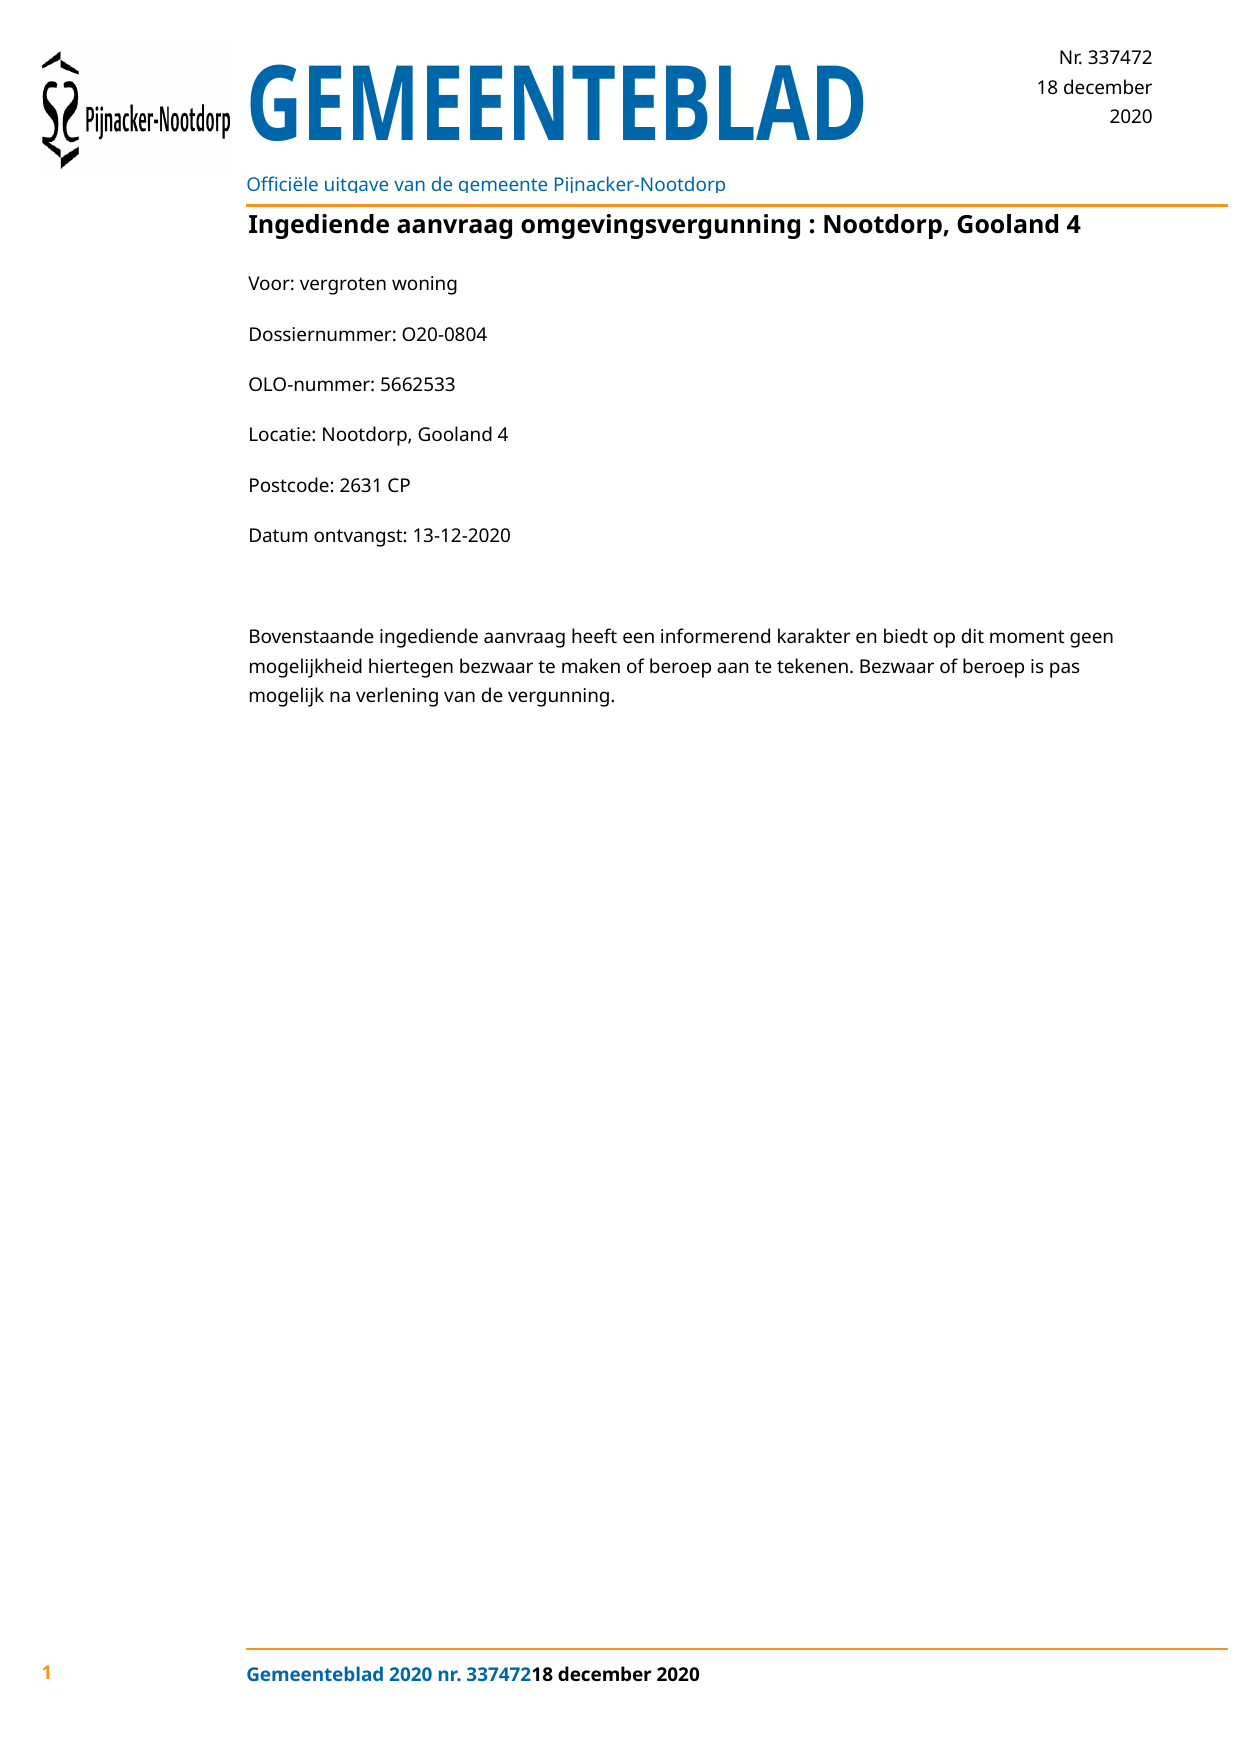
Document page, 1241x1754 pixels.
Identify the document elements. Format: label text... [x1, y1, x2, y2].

text Ingediende aanvraag omgevingsvergunning : Nootdorp, Gooland 4 [248, 207, 1152, 241]
text OLO-nummer: 5662533 [248, 371, 1152, 397]
text Postcode: 2631 CP [248, 472, 1152, 498]
text Bovenstaande ingediende aanvraag heeft een informerend karakter en biedt op dit moment geen mogelijkheid hiertegen bezwaar te maken of beroep aan te tekenen. Bezwaar of beroep is pas mogelijk na verlening van de vergunning. [248, 623, 1152, 708]
text Locatie: Nootdorp, Gooland 4 [248, 422, 1152, 447]
picture [41, 47, 231, 172]
text Datum ontvangst: 13-12-2020 [248, 522, 1152, 548]
text Dossiernummer: O20-0804 [248, 321, 1152, 346]
text Voor: vergroten woning [248, 270, 1152, 296]
